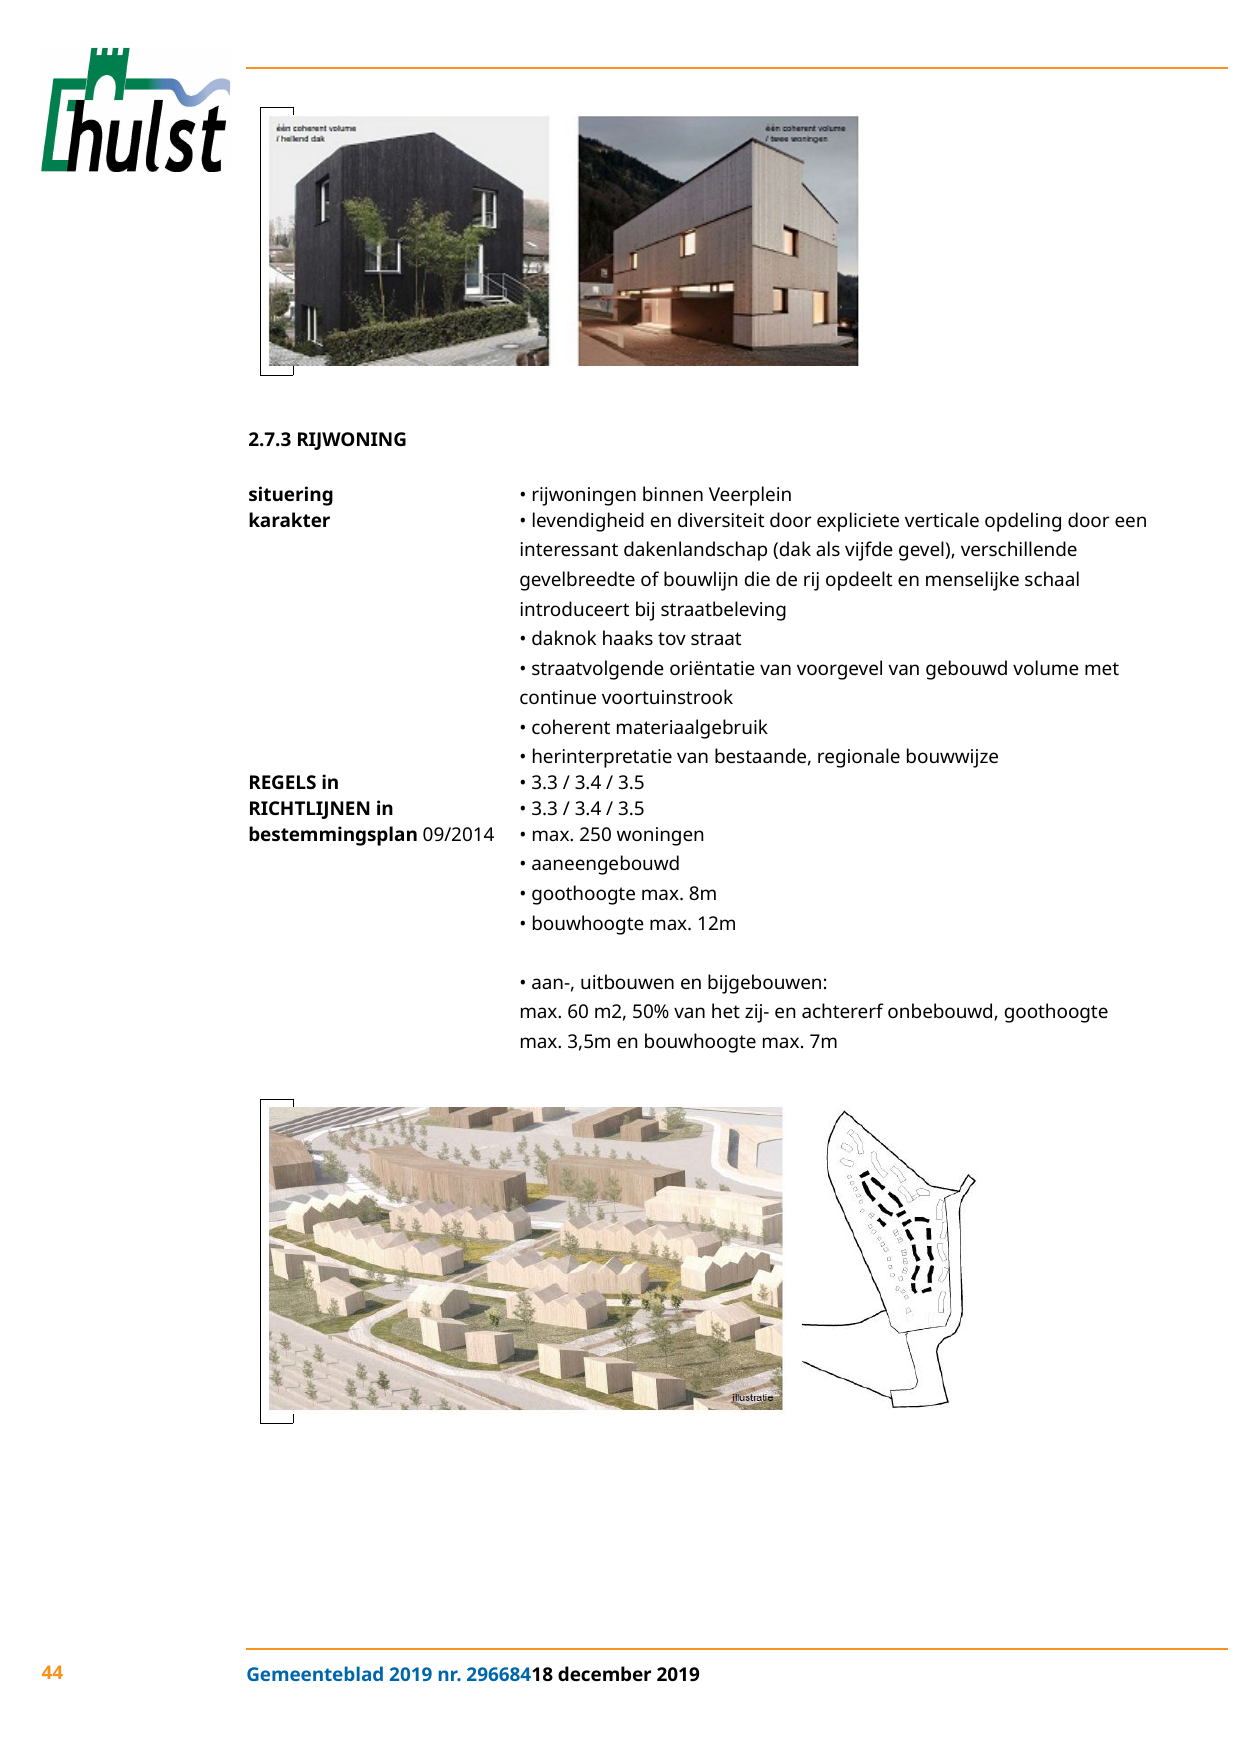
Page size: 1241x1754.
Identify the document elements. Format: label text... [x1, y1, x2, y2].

table_cell bestemmingsplan 09/2014 [248, 821, 519, 1054]
picture [41, 47, 231, 172]
picture [268, 115, 860, 366]
table_header situering [248, 481, 519, 507]
table_cell • levendigheid en diversiteit door expliciete verticale opdeling door een interessant dakenlandschap (dak als vijfde gevel), verschillende gevelbreedte of bouwlijn die de rij opdeelt en menselijke schaal introduceert bij straatbeleving • daknok haaks tov straat • straatvolgende oriëntatie van voorgevel van gebouwd volume met continue voortuinstrook • coherent materiaalgebruik • herinterpretatie van bestaande, regionale bouwwijze [519, 507, 1152, 769]
table_cell • 3.3 / 3.4 / 3.5 [519, 795, 1152, 821]
table_cell RICHTLIJNEN in [248, 795, 519, 821]
table_cell • max. 250 woningen • aaneengebouwd • goothoogte max. 8m • bouwhoogte max. 12m • aan-, uitbouwen en bijgebouwen: max. 60 m2, 50% van het zij- en achtererf onbebouwd, goothoogte max. 3,5m en bouwhoogte max. 7m [519, 821, 1152, 1054]
text 2.7.3 RIJWONING [248, 426, 1152, 452]
picture [268, 1107, 978, 1414]
table_cell • 3.3 / 3.4 / 3.5 [519, 770, 1152, 795]
table_header • rijwoningen binnen Veerplein [519, 481, 1152, 507]
table_cell REGELS in [248, 770, 519, 795]
table_cell karakter [248, 507, 519, 769]
